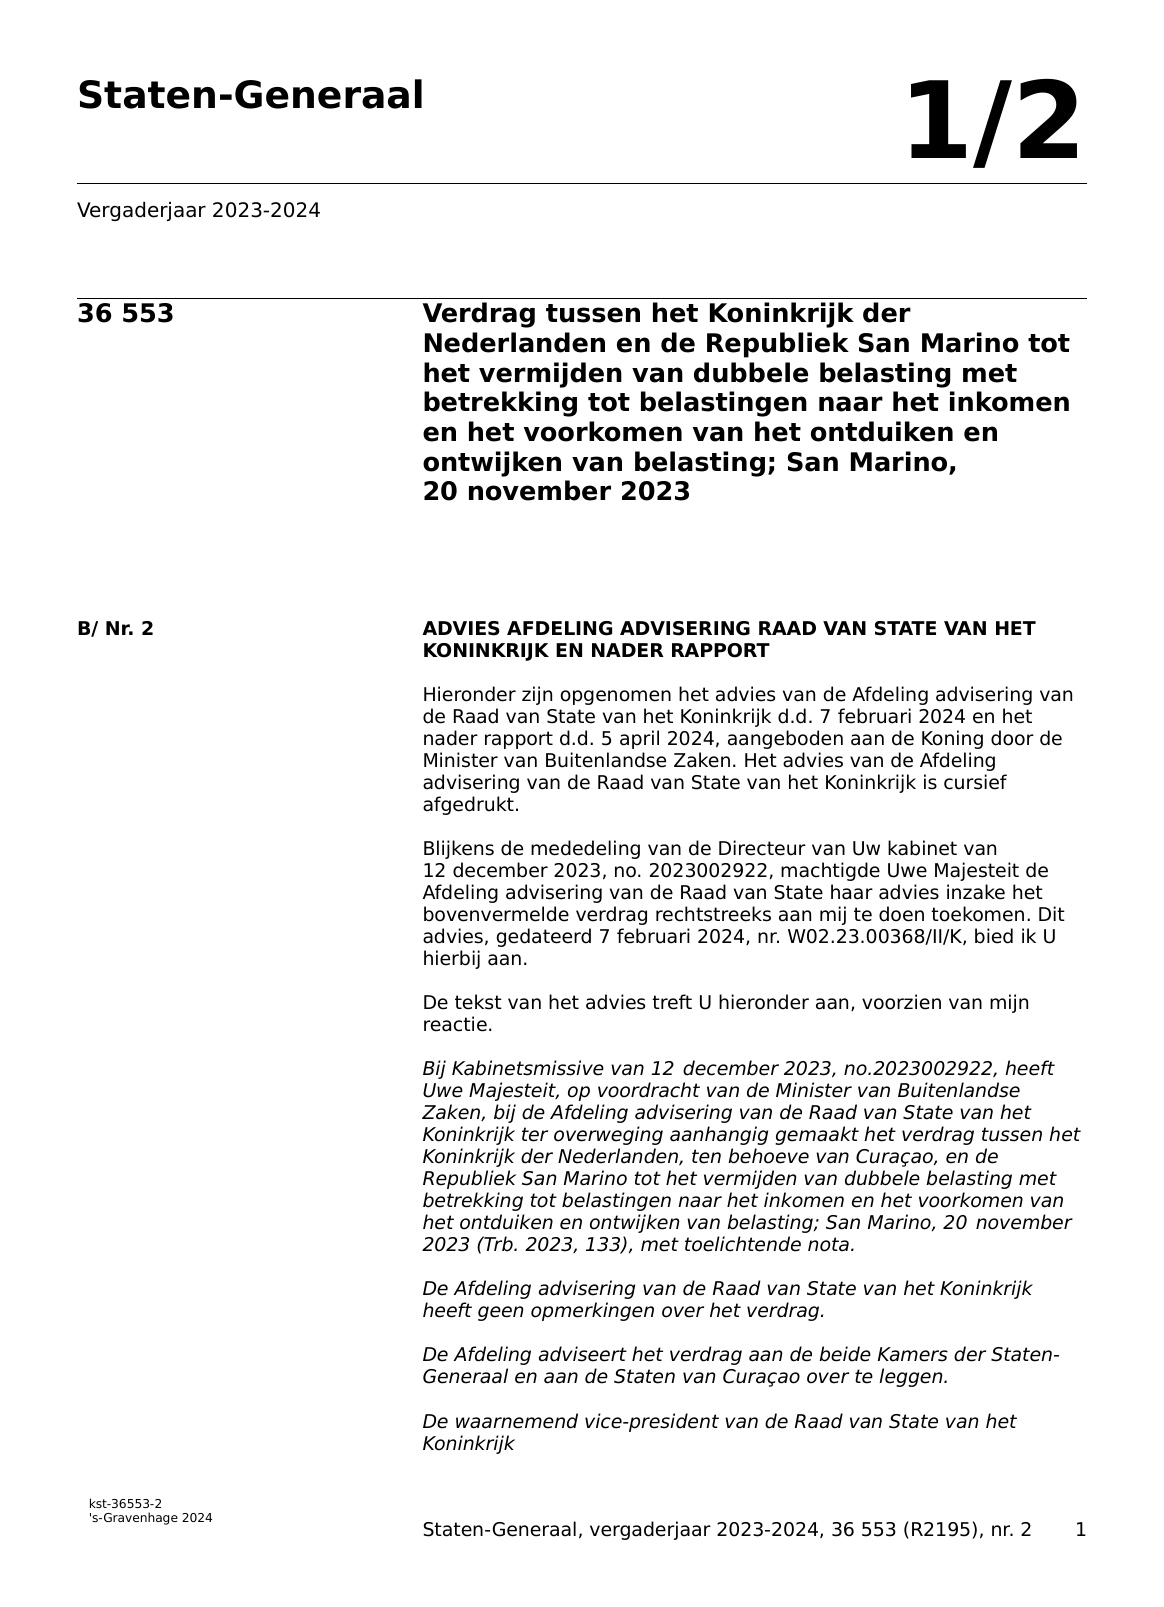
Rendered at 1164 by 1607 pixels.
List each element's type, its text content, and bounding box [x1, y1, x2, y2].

text De Afdeling adviseert het verdrag aan de beide Kamers der Staten-Generaal en aan de Staten van Curaçao over te leggen. [422, 1344, 1087, 1388]
text Blijkens de mededeling van de Directeur van Uw kabinet van 12 december 2023, no. 2023002922, machtigde Uwe Majesteit de Afdeling advisering van de Raad van State haar advies inzake het bovenvermelde verdrag rechtstreeks aan mij te doen toekomen. Dit advies, gedateerd 7 februari 2024, nr. W02.23.00368/II/K, bied ik U hierbij aan. [422, 838, 1087, 970]
table_cell Vergaderjaar 2023-2024 [77, 184, 1087, 298]
text 's-Gravenhage 2024 [88, 1511, 323, 1525]
text Bij Kabinetsmissive van 12 december 2023, no.2023002922, heeft Uwe Majesteit, op voordracht van de Minister van Buitenlandse Zaken, bij de Afdeling advisering van de Raad van State van het Koninkrijk ter overweging aanhangig gemaakt het verdrag tussen het Koninkrijk der Nederlanden, ten behoeve van Curaçao, en de Republiek San Marino tot het vermijden van dubbele belasting met betrekking tot belastingen naar het inkomen en het voorkomen van het ontduiken en ontwijken van belasting; San Marino, 20 november 2023 (Trb. 2023, 133), met toelichtende nota. [422, 1058, 1087, 1256]
text De tekst van het advies treft U hieronder aan, voorzien van mijn reactie. [422, 992, 1087, 1036]
subtitle B/ Nr. 2 ADVIES AFDELING ADVISERING RAAD VAN STATE VAN HET KONINKRIJK EN NADER RAPPORT [77, 618, 1087, 662]
subtitle 36 553 Verdrag tussen het Koninkrijk der Nederlanden en de Republiek San Marino tot het vermijden van dubbele belasting met betrekking tot belastingen naar het inkomen en het voorkomen van het ontduiken en ontwijken van belasting; San Marino, 20 november 2023 [77, 299, 1087, 507]
text De Afdeling advisering van de Raad van State van het Koninkrijk heeft geen opmerkingen over het verdrag. [422, 1278, 1087, 1322]
text De waarnemend vice-president van de Raad van State van het Koninkrijk [422, 1411, 1087, 1454]
table_header 1/2 [886, 59, 1087, 183]
text Hieronder zijn opgenomen het advies van de Afdeling advisering van de Raad van State van het Koninkrijk d.d. 7 februari 2024 en het nader rapport d.d. 5 april 2024, aangeboden aan de Koning door de Minister van Buitenlandse Zaken. Het advies van de Afdeling advisering van de Raad van State van het Koninkrijk is cursief afgedrukt. [422, 684, 1087, 816]
table_header Staten-Generaal [77, 59, 886, 183]
text kst-36553-2 [88, 1497, 323, 1511]
